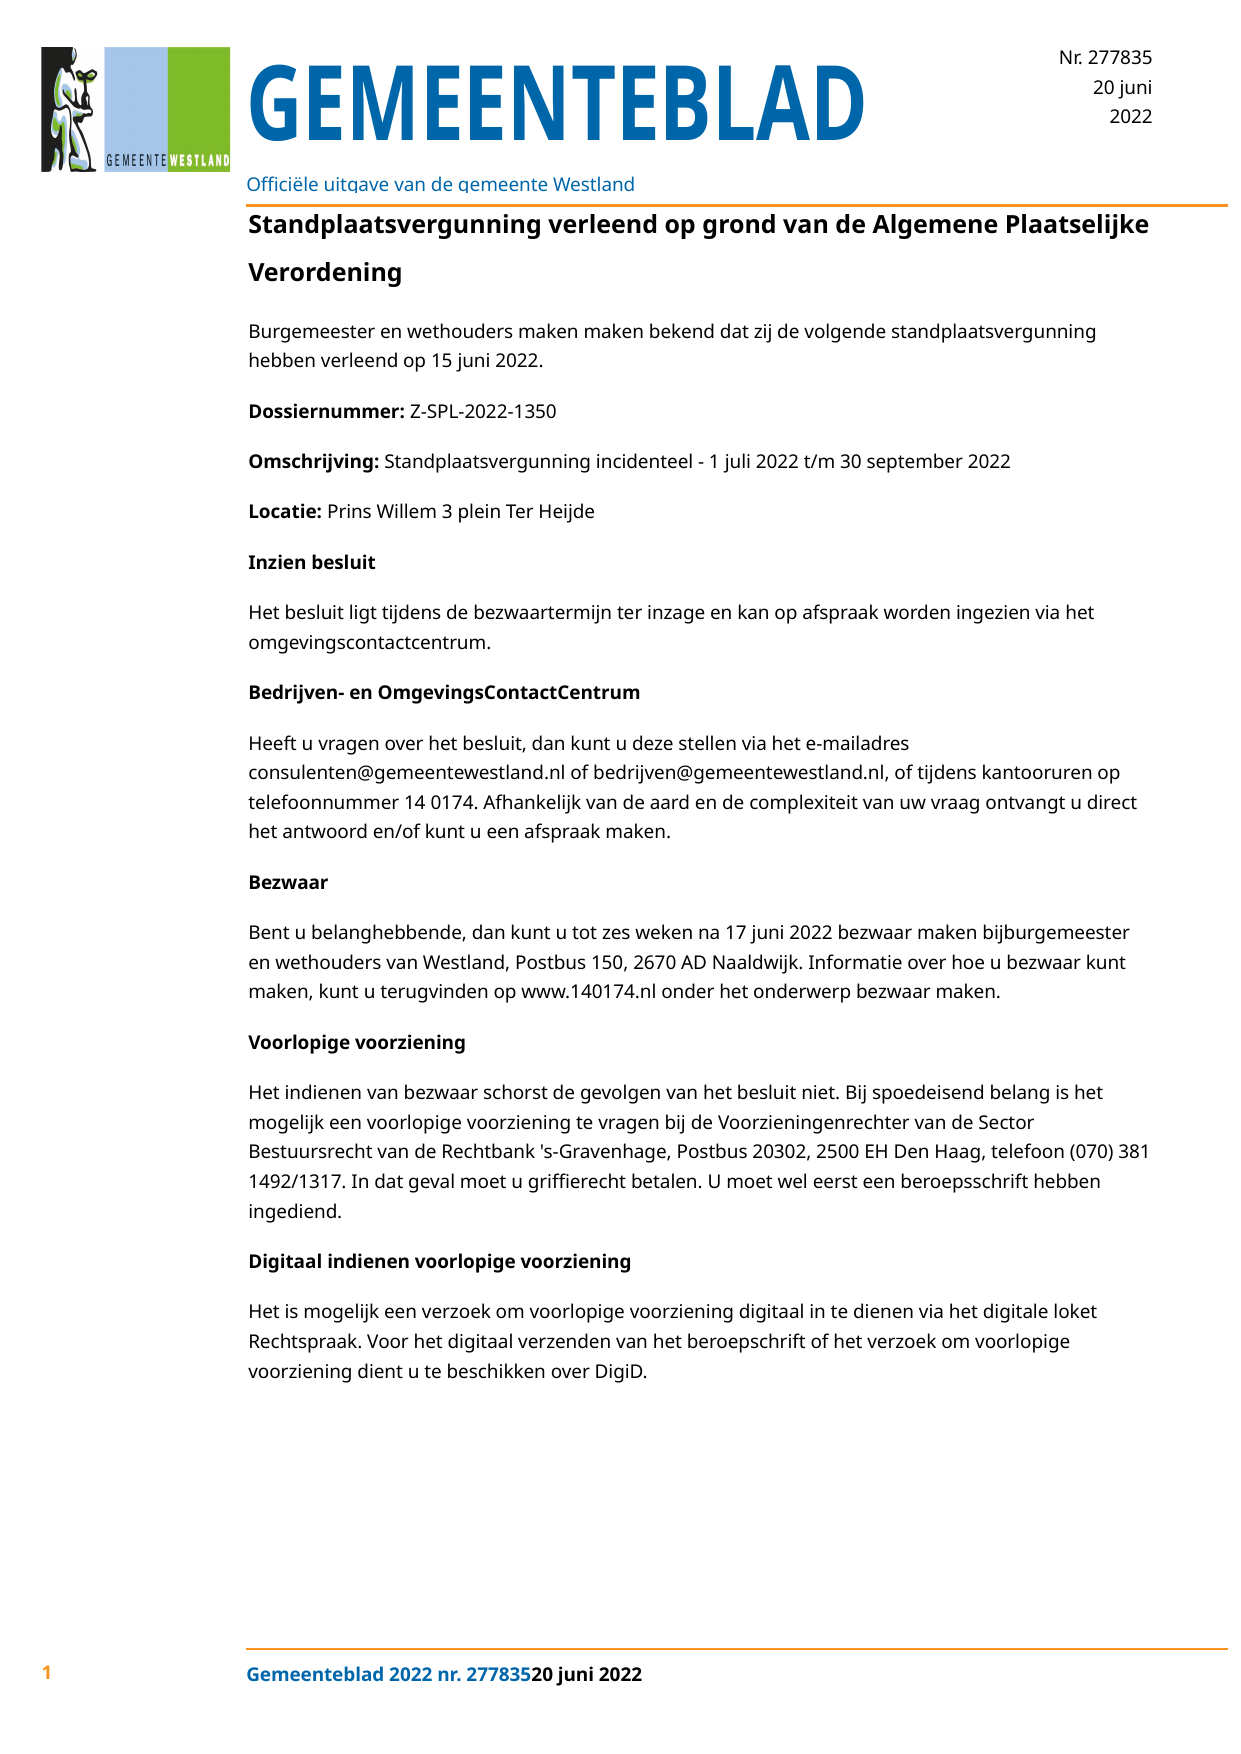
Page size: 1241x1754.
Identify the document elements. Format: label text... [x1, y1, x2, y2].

text Bezwaar [248, 869, 1152, 895]
text Het indienen van bezwaar schorst de gevolgen van het besluit niet. Bij spoedeisend belang is het mogelijk een voorlopige voorziening te vragen bij de Voorzieningenrechter van de Sector Bestuursrecht van de Rechtbank 's-Gravenhage, Postbus 20302, 2500 EH Den Haag, telefoon (070) 381 1492/1317. In dat geval moet u griffierecht betalen. U moet wel eerst een beroepsschrift hebben ingediend. [248, 1079, 1152, 1224]
text Dossiernummer: Z-SPL-2022-1350 [248, 398, 1152, 424]
text Inzien besluit [248, 549, 1152, 575]
text Het is mogelijk een verzoek om voorlopige voorziening digitaal in te dienen via het digitale loket Rechtspraak. Voor het digitaal verzenden van het beroepschrift of het verzoek om voorlopige voorziening dient u te beschikken over DigiD. [248, 1299, 1152, 1384]
text Bedrijven- en OmgevingsContactCentrum [248, 679, 1152, 705]
picture [41, 47, 231, 172]
text Burgemeester en wethouders maken maken bekend dat zij de volgende standplaatsvergunning hebben verleend op 15 juni 2022. [248, 318, 1152, 373]
text Locatie: Prins Willem 3 plein Ter Heijde [248, 499, 1152, 524]
text Bent u belanghebbende, dan kunt u tot zes weken na 17 juni 2022 bezwaar maken bijburgemeester en wethouders van Westland, Postbus 150, 2670 AD Naaldwijk. Informatie over hoe u bezwaar kunt maken, kunt u terugvinden op www.140174.nl onder het onderwerp bezwaar maken. [248, 919, 1152, 1004]
text Heeft u vragen over het besluit, dan kunt u deze stellen via het e-mailadres consulenten@gemeentewestland.nl of bedrijven@gemeentewestland.nl, of tijdens kantooruren op telefoonnummer 14 0174. Afhankelijk van de aard en de complexiteit van uw vraag ontvangt u direct het antwoord en/of kunt u een afspraak maken. [248, 730, 1152, 844]
text Omschrijving: Standplaatsvergunning incidenteel - 1 juli 2022 t/m 30 september 2022 [248, 448, 1152, 474]
text Digitaal indienen voorlopige voorziening [248, 1248, 1152, 1274]
text Voorlopige voorziening [248, 1029, 1152, 1055]
text Standplaatsvergunning verleend op grond van de Algemene Plaatselijke Verordening [248, 207, 1152, 288]
text Het besluit ligt tijdens de bezwaartermijn ter inzage en kan op afspraak worden ingezien via het omgevingscontactcentrum. [248, 599, 1152, 655]
